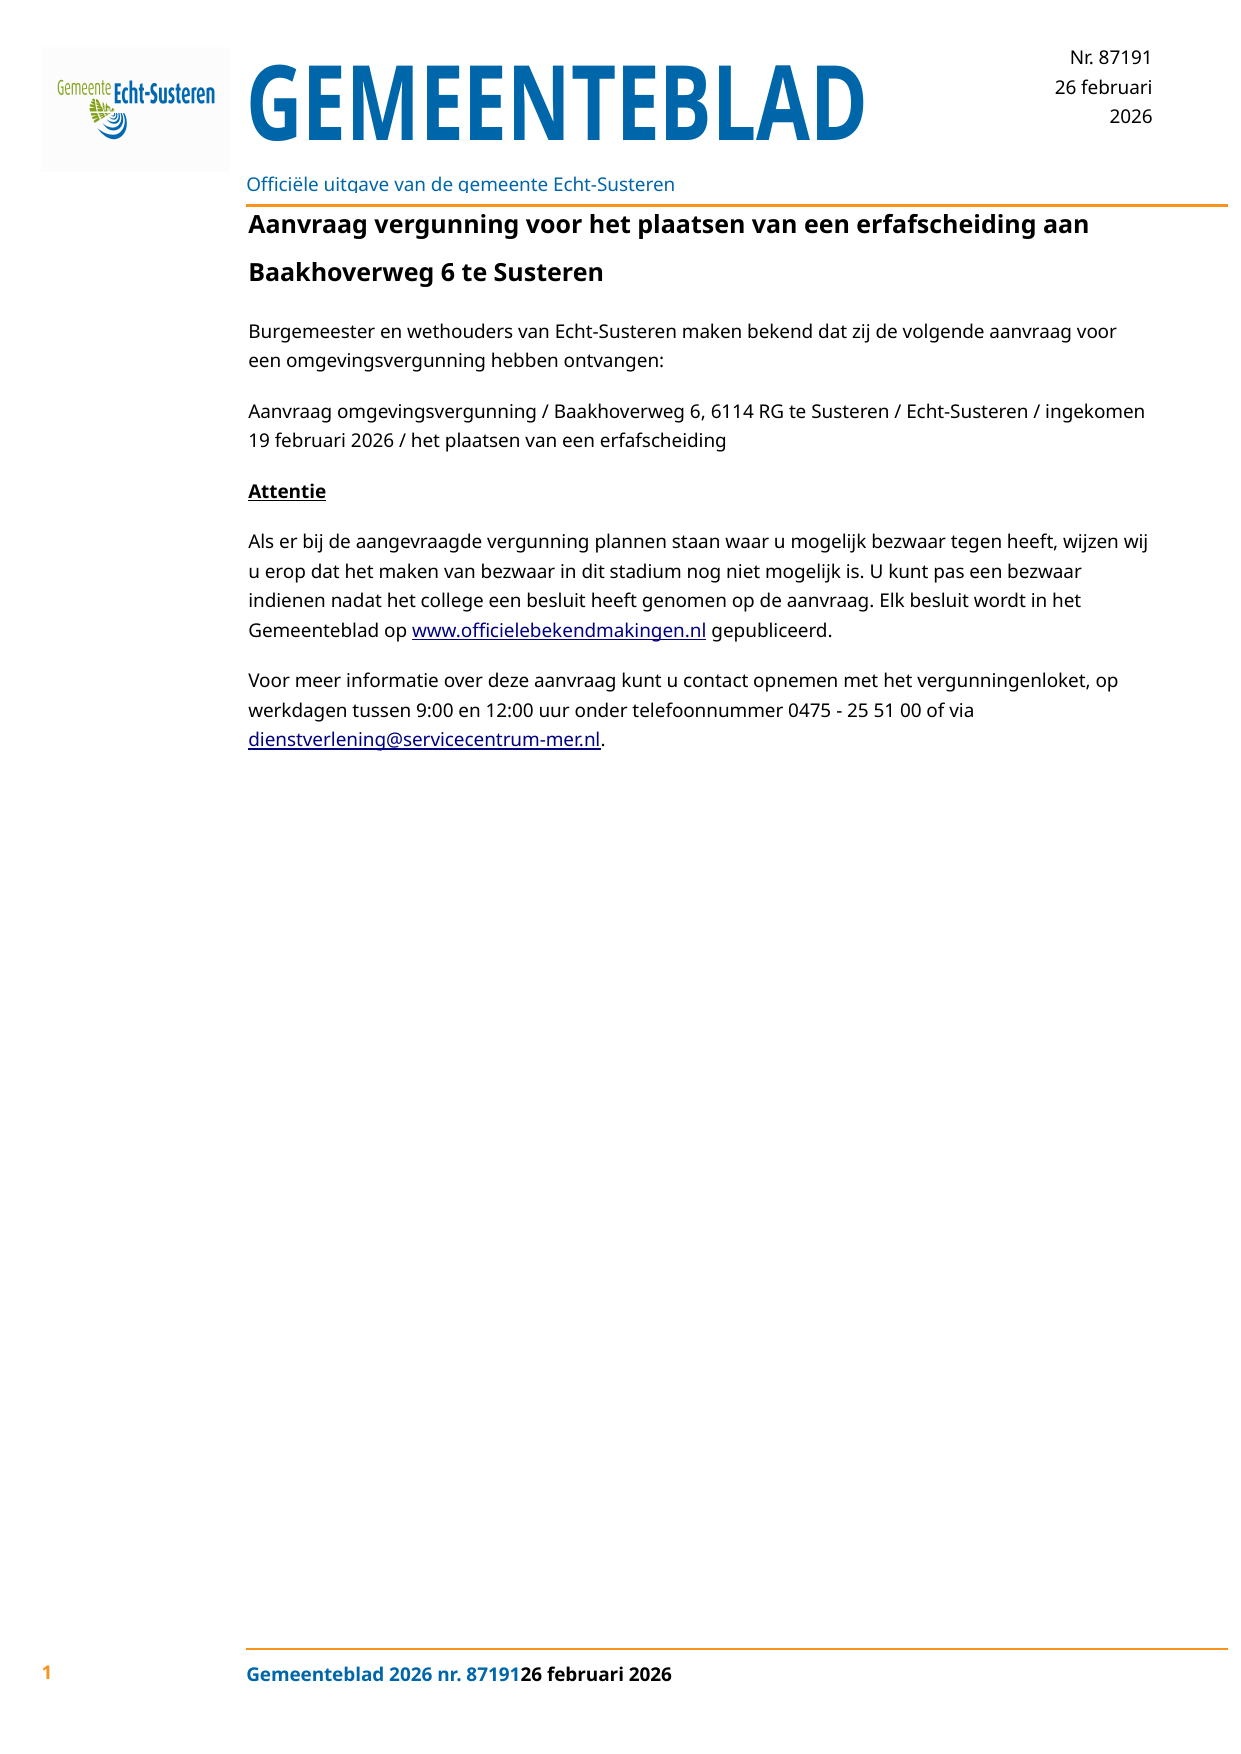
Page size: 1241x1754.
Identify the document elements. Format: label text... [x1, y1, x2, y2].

text Als er bij de aangevraagde vergunning plannen staan waar u mogelijk bezwaar tegen heeft, wijzen wij u erop dat het maken van bezwaar in dit stadium nog niet mogelijk is. U kunt pas een bezwaar indienen nadat het college een besluit heeft genomen op de aanvraag. Elk besluit wordt in het Gemeenteblad op www.officielebekendmakingen.nl gepubliceerd. [248, 528, 1152, 643]
text Burgemeester en wethouders van Echt-Susteren maken bekend dat zij de volgende aanvraag voor een omgevingsvergunning hebben ontvangen: [248, 318, 1152, 373]
text Aanvraag vergunning voor het plaatsen van een erfafscheiding aan Baakhoverweg 6 te Susteren [248, 207, 1152, 288]
text Voor meer informatie over deze aanvraag kunt u contact opnemen met het vergunningenloket, op werkdagen tussen 9:00 en 12:00 uur onder telefoonnummer 0475 - 25 51 00 of via dienstverlening@servicecentrum-mer.nl. [248, 667, 1152, 752]
text Attentie [248, 478, 1152, 504]
text Aanvraag omgevingsvergunning / Baakhoverweg 6, 6114 RG te Susteren / Echt-Susteren / ingekomen 19 februari 2026 / het plaatsen van een erfafscheiding [248, 398, 1152, 453]
picture [41, 47, 231, 172]
